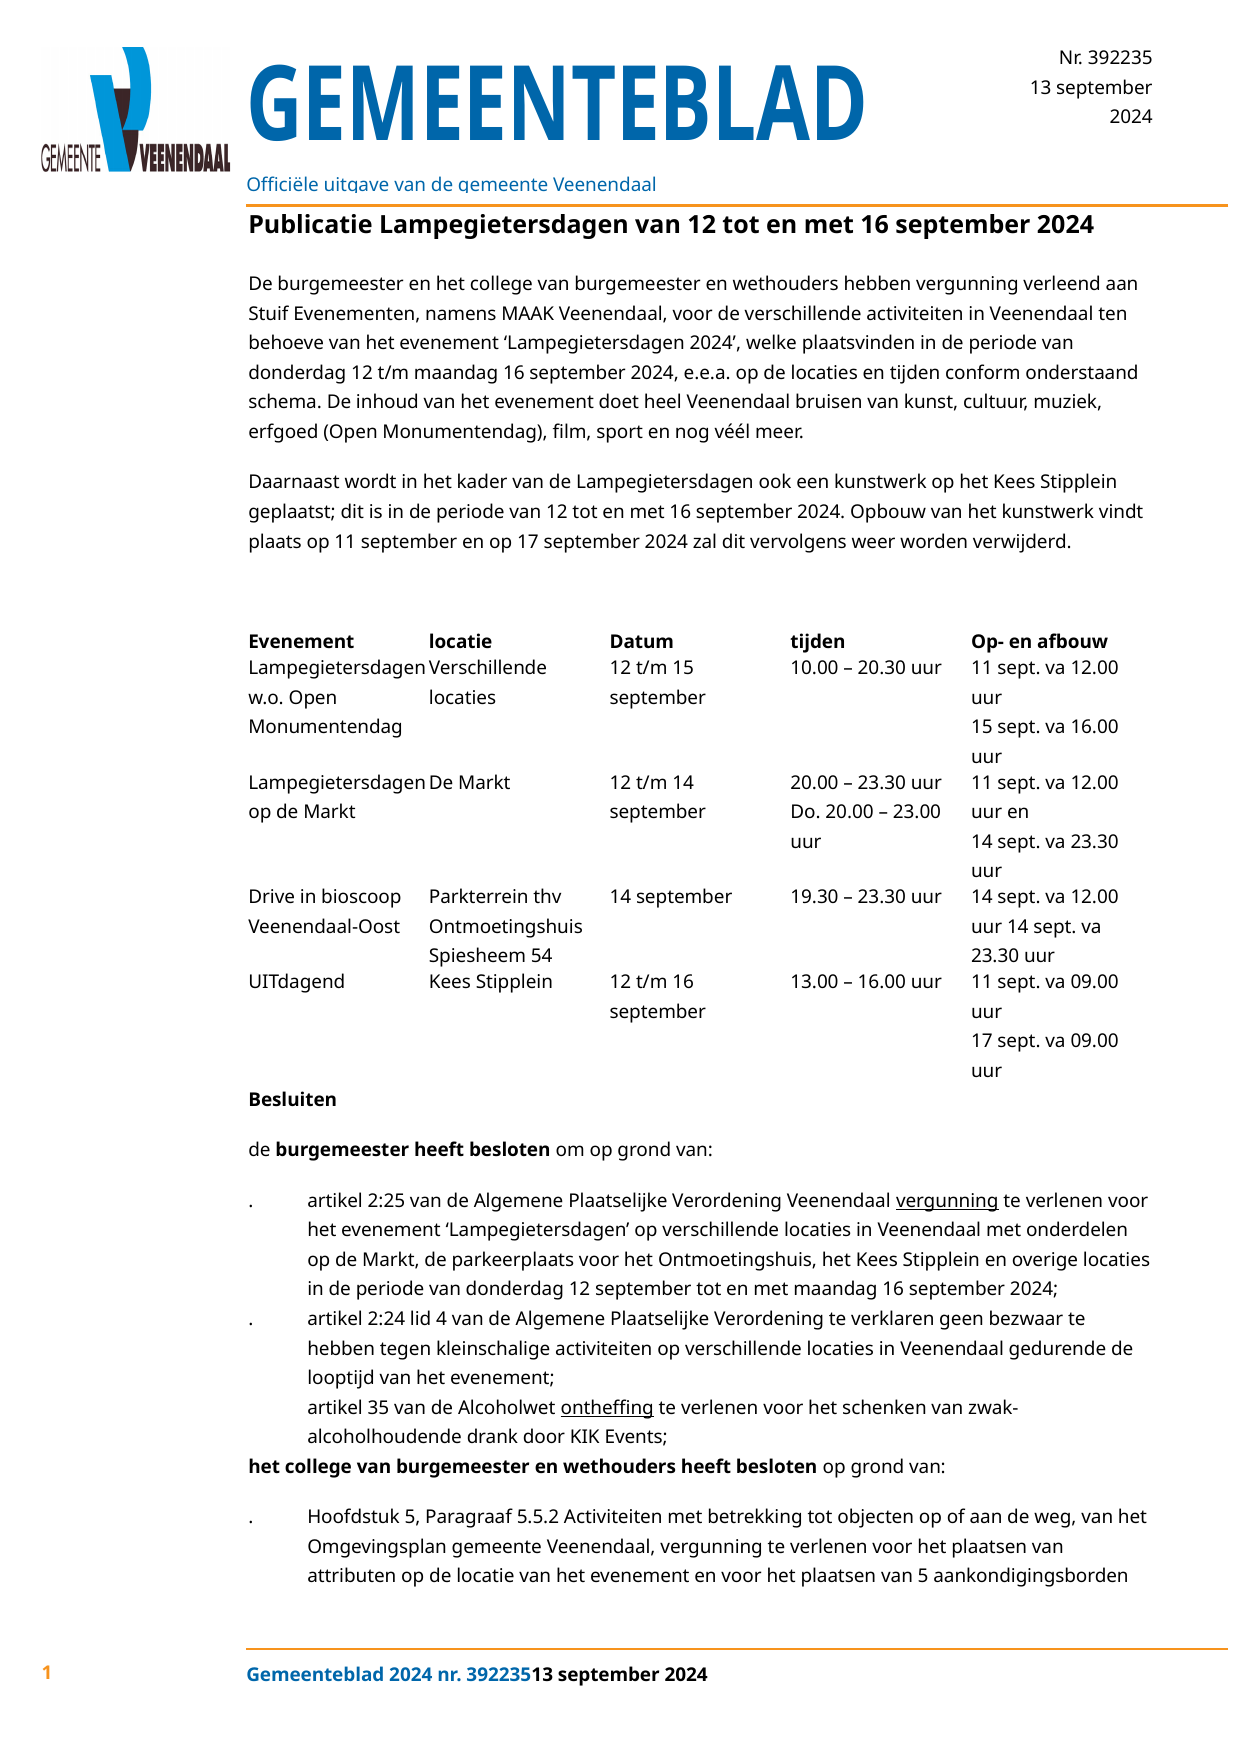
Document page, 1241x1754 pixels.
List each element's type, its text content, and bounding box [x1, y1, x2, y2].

table_cell De Markt [429, 769, 609, 883]
table_cell Lampegietersdagen w.o. Open Monumentendag [248, 655, 429, 769]
table_cell UITdagend [248, 968, 429, 1083]
table_header Datum [609, 629, 790, 654]
text Publicatie Lampegietersdagen van 12 tot en met 16 september 2024 [248, 207, 1152, 241]
list artikel 2:25 van de Algemene Plaatselijke Verordening Veenendaal vergunning te verlenen voor het evenement ‘Lampegietersdagen’ op verschillende locaties in Veenendaal met onderdelen op de Markt, de parkeerplaats voor het Ontmoetingshuis, het Kees Stipplein en overige locaties in de periode van donderdag 12 september tot en met maandag 16 september 2024; [248, 1187, 1152, 1301]
text Daarnaast wordt in het kader van de Lampegietersdagen ook een kunstwerk op het Kees Stipplein geplaatst; dit is in de periode van 12 tot en met 16 september 2024. Opbouw van het kunstwerk vindt plaats op 11 september en op 17 september 2024 zal dit vervolgens weer worden verwijderd. [248, 469, 1152, 553]
table_cell 10.00 – 20.30 uur [790, 655, 971, 769]
picture [123, 47, 231, 172]
text de burgemeester heeft besloten om op grond van: [248, 1136, 1152, 1162]
table_cell Drive in bioscoop Veenendaal-Oost [248, 884, 429, 968]
table_cell 19.30 – 23.30 uur [790, 884, 971, 968]
table_cell Verschillende locaties [429, 655, 609, 769]
table_header locatie [429, 629, 609, 654]
table_cell Parkterrein thv Ontmoetingshuis Spiesheem 54 [429, 884, 609, 968]
table_cell 12 t/m 15 september [609, 655, 790, 769]
table_header Evenement [248, 629, 429, 654]
table_cell 14 sept. va 12.00 uur 14 sept. va 23.30 uur [971, 884, 1152, 968]
text De burgemeester en het college van burgemeester en wethouders hebben vergunning verleend aan Stuif Evenementen, namens MAAK Veenendaal, voor de verschillende activiteiten in Veenendaal ten behoeve van het evenement ‘Lampegietersdagen 2024’, welke plaatsvinden in de periode van donderdag 12 t/m maandag 16 september 2024, e.e.a. op de locaties en tijden conform onderstaand schema. De inhoud van het evenement doet heel Veenendaal bruisen van kunst, cultuur, muziek, erfgoed (Open Monumentendag), film, sport en nog véél meer. [248, 270, 1152, 444]
table_cell 11 sept. va 09.00 uur 17 sept. va 09.00 uur [971, 968, 1152, 1083]
table_header tijden [790, 629, 971, 654]
list Hoofdstuk 5, Paragraaf 5.5.2 Activiteiten met betrekking tot objecten op of aan de weg, van het Omgevingsplan gemeente Veenendaal, vergunning te verlenen voor het plaatsen van attributen op de locatie van het evenement en voor het plaatsen van 5 aankondigingsborden [248, 1503, 1152, 1588]
table_cell 12 t/m 16 september [609, 968, 790, 1083]
table_cell 20.00 – 23.30 uur Do. 20.00 – 23.00 uur [790, 769, 971, 883]
picture [41, 47, 130, 172]
table_cell 14 september [609, 884, 790, 968]
list artikel 2:24 lid 4 van de Algemene Plaatselijke Verordening te verklaren geen bezwaar te hebben tegen kleinschalige activiteiten op verschillende locaties in Veenendaal gedurende de looptijd van het evenement; [248, 1305, 1152, 1390]
table_header Op- en afbouw [971, 629, 1152, 654]
table_cell Lampegietersdagen op de Markt [248, 769, 429, 883]
table_cell 11 sept. va 12.00 uur en 14 sept. va 23.30 uur [971, 769, 1152, 883]
table_cell 11 sept. va 12.00 uur 15 sept. va 16.00 uur [971, 655, 1152, 769]
text het college van burgemeester en wethouders heeft besloten op grond van: [248, 1453, 1152, 1479]
text Besluiten [248, 1086, 1152, 1112]
list artikel 35 van de Alcoholwet ontheffing te verlenen voor het schenken van zwak-alcoholhoudende drank door KIK Events; [248, 1394, 1152, 1449]
table_cell Kees Stipplein [429, 968, 609, 1083]
table_cell 12 t/m 14 september [609, 769, 790, 883]
table_cell 13.00 – 16.00 uur [790, 968, 971, 1083]
